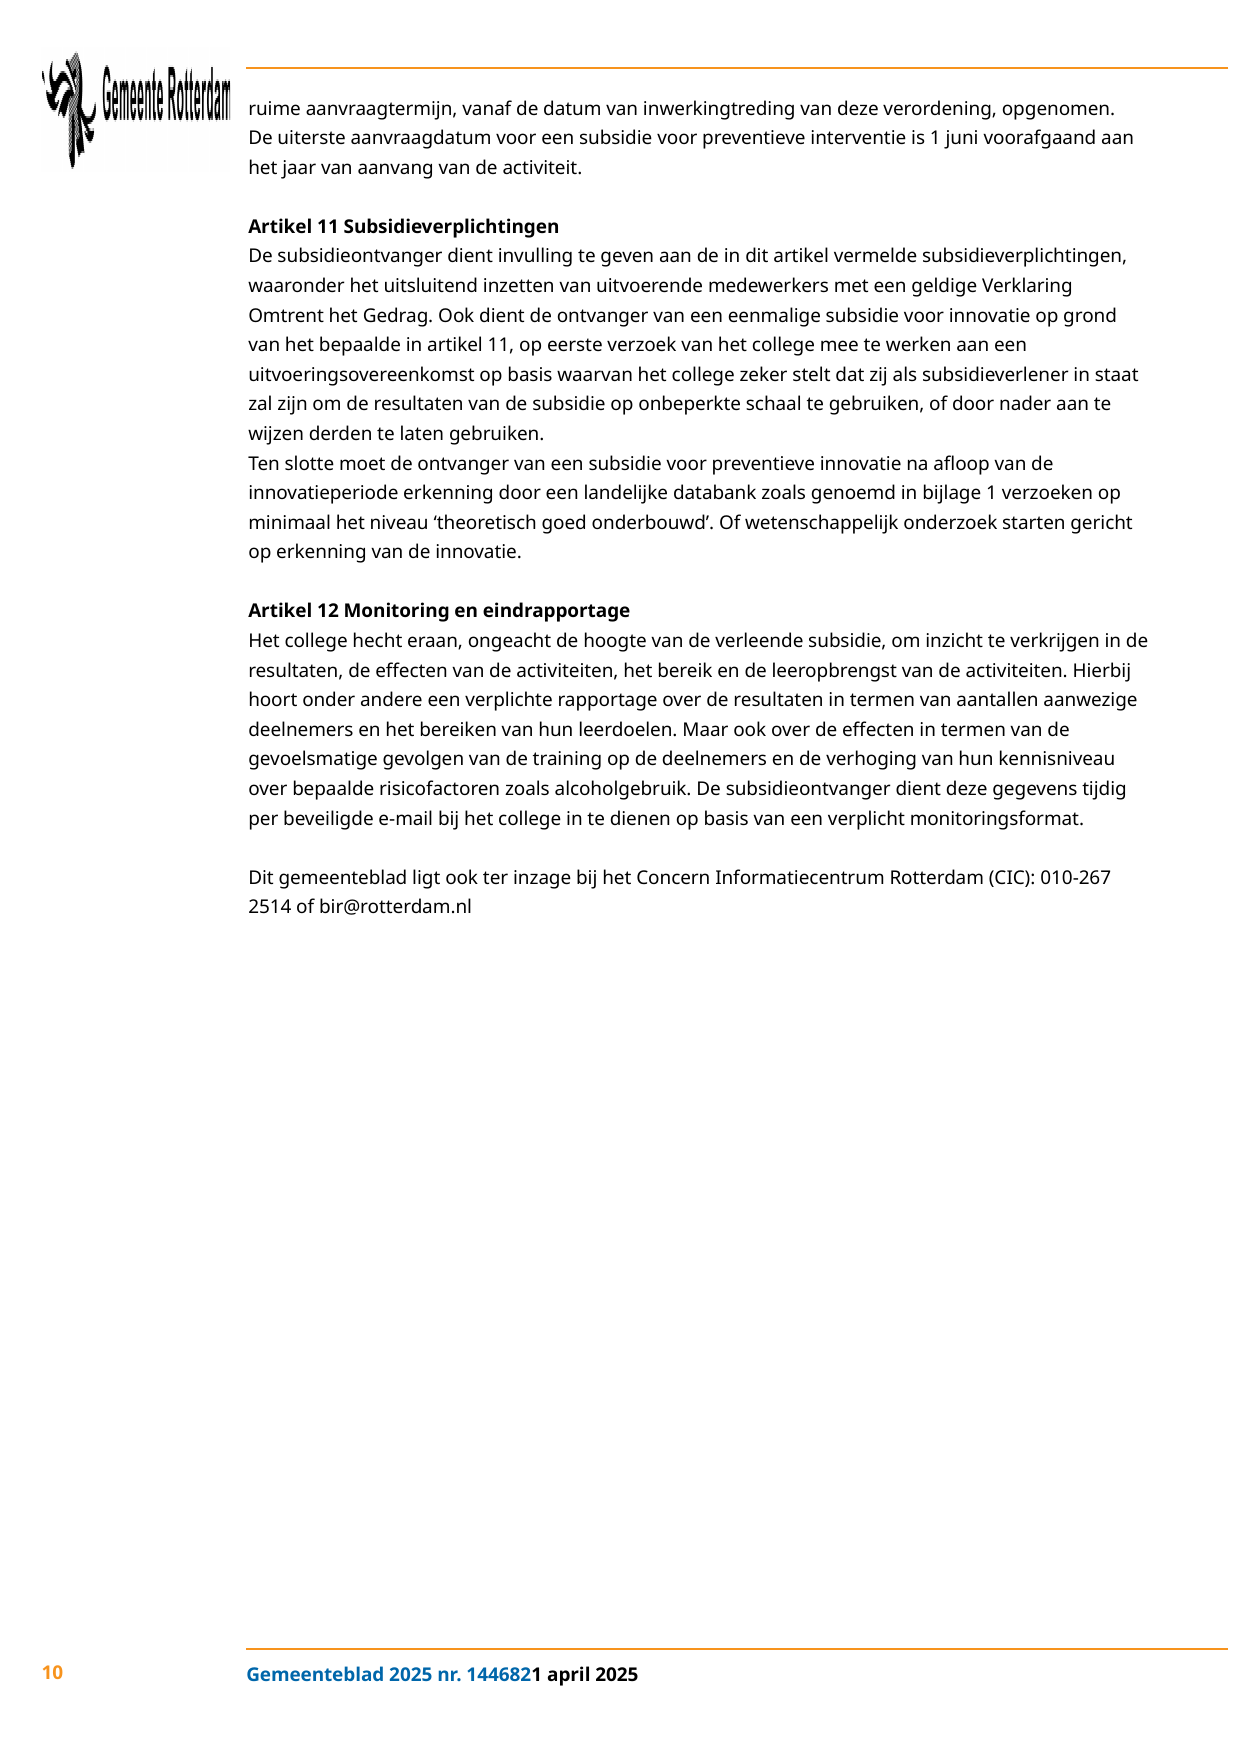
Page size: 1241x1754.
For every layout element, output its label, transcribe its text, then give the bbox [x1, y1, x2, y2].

text Artikel 11 Subsidieverplichtingen [248, 213, 1152, 239]
text Ten slotte moet de ontvanger van een subsidie voor preventieve innovatie na afloop van de innovatieperiode erkenning door een landelijke databank zoals genoemd in bijlage 1 verzoeken op minimaal het niveau ‘theoretisch goed onderbouwd’. Of wetenschappelijk onderzoek starten gericht op erkenning van de innovatie. [248, 450, 1152, 564]
text Dit gemeenteblad ligt ook ter inzage bij het Concern Informatiecentrum Rotterdam (CIC): 010-267 2514 of bir@rotterdam.nl [248, 864, 1152, 919]
text Het college hecht eraan, ongeacht de hoogte van de verleende subsidie, om inzicht te verkrijgen in de resultaten, de effecten van de activiteiten, het bereik en de leeropbrengst van de activiteiten. Hierbij hoort onder andere een verplichte rapportage over de resultaten in termen van aantallen aanwezige deelnemers en het bereiken van hun leerdoelen. Maar ook over de effecten in termen van de gevoelsmatige gevolgen van de training op de deelnemers en de verhoging van hun kennisniveau over bepaalde risicofactoren zoals alcoholgebruik. De subsidieontvanger dient deze gegevens tijdig per beveiligde e-mail bij het college in te dienen op basis van een verplicht monitoringsformat. [248, 627, 1152, 831]
picture [41, 47, 231, 172]
text ruime aanvraagtermijn, vanaf de datum van inwerkingtreding van deze verordening, opgenomen. [248, 95, 1152, 121]
text De subsidieontvanger dient invulling te geven aan de in dit artikel vermelde subsidieverplichtingen, waaronder het uitsluitend inzetten van uitvoerende medewerkers met een geldige Verklaring Omtrent het Gedrag. Ook dient de ontvanger van een eenmalige subsidie voor innovatie op grond van het bepaalde in artikel 11, op eerste verzoek van het college mee te werken aan een uitvoeringsovereenkomst op basis waarvan het college zeker stelt dat zij als subsidieverlener in staat zal zijn om de resultaten van de subsidie op onbeperkte schaal te gebruiken, of door nader aan te wijzen derden te laten gebruiken. [248, 243, 1152, 446]
text De uiterste aanvraagdatum voor een subsidie voor preventieve interventie is 1 juni voorafgaand aan het jaar van aanvang van de activiteit. [248, 124, 1152, 180]
text Artikel 12 Monitoring en eindrapportage [248, 598, 1152, 623]
